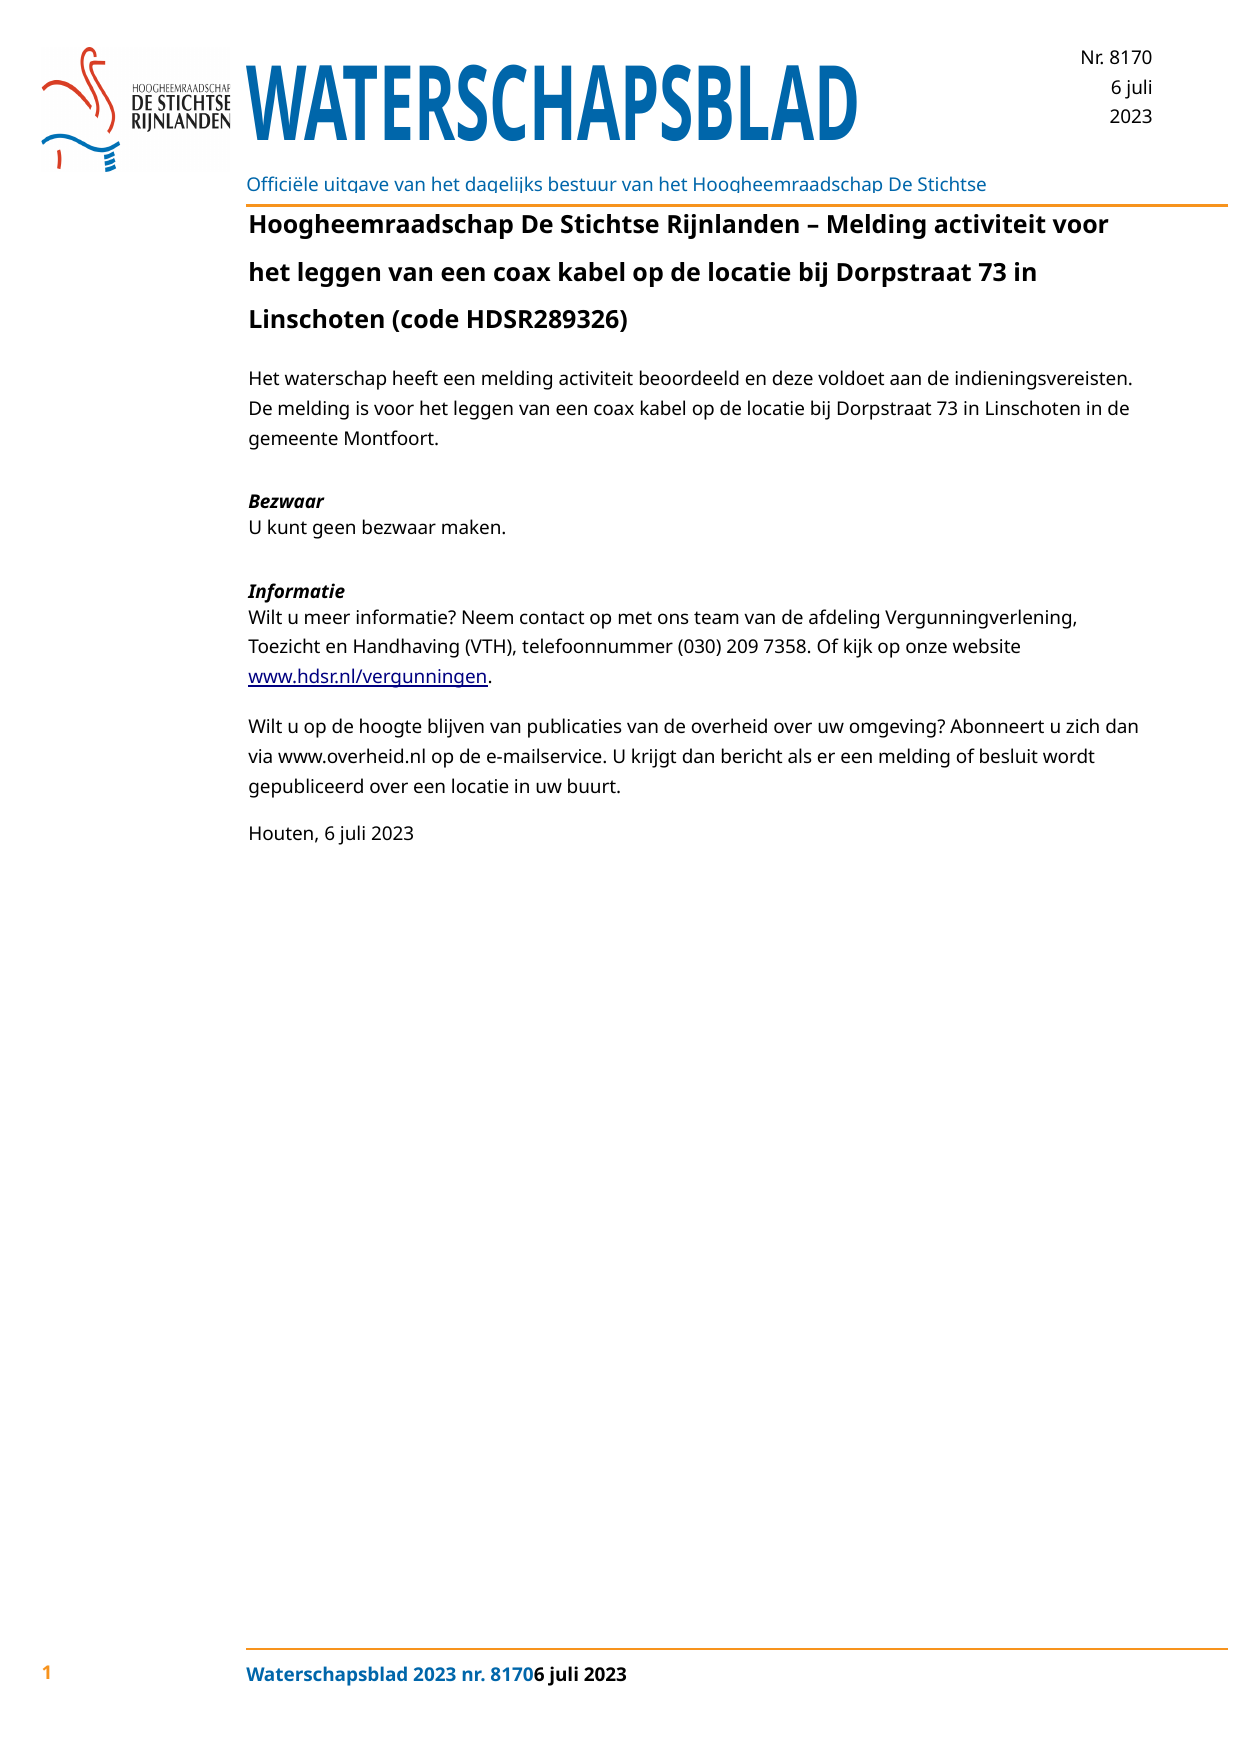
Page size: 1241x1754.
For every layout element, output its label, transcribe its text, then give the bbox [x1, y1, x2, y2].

text Hoogheemraadschap De Stichtse Rijnlanden – Melding activiteit voor het leggen van een coax kabel op de locatie bij Dorpstraat 73 in Linschoten (code HDSR289326) [248, 207, 1152, 336]
text Informatie [248, 578, 1152, 604]
text Houten, 6 juli 2023 [248, 821, 1152, 846]
text Wilt u op de hoogte blijven van publicaties van de overheid over uw omgeving? Abonneert u zich dan via www.overheid.nl op de e-mailservice. U krijgt dan bericht als er een melding of besluit wordt gepubliceerd over een locatie in uw buurt. [248, 714, 1152, 798]
text Wilt u meer informatie? Neem contact op met ons team van de afdeling Vergunningverlening, Toezicht en Handhaving (VTH), telefoonnummer (030) 209 7358. Of kijk op onze website www.hdsr.nl/vergunningen. [248, 604, 1152, 689]
text Het waterschap heeft een melding activiteit beoordeeld en deze voldoet aan de indieningsvereisten. De melding is voor het leggen van een coax kabel op de locatie bij Dorpstraat 73 in Linschoten in de gemeente Montfoort. [248, 366, 1152, 450]
picture [41, 47, 231, 172]
text U kunt geen bezwaar maken. [248, 514, 1152, 540]
text Bezwaar [248, 489, 1152, 514]
